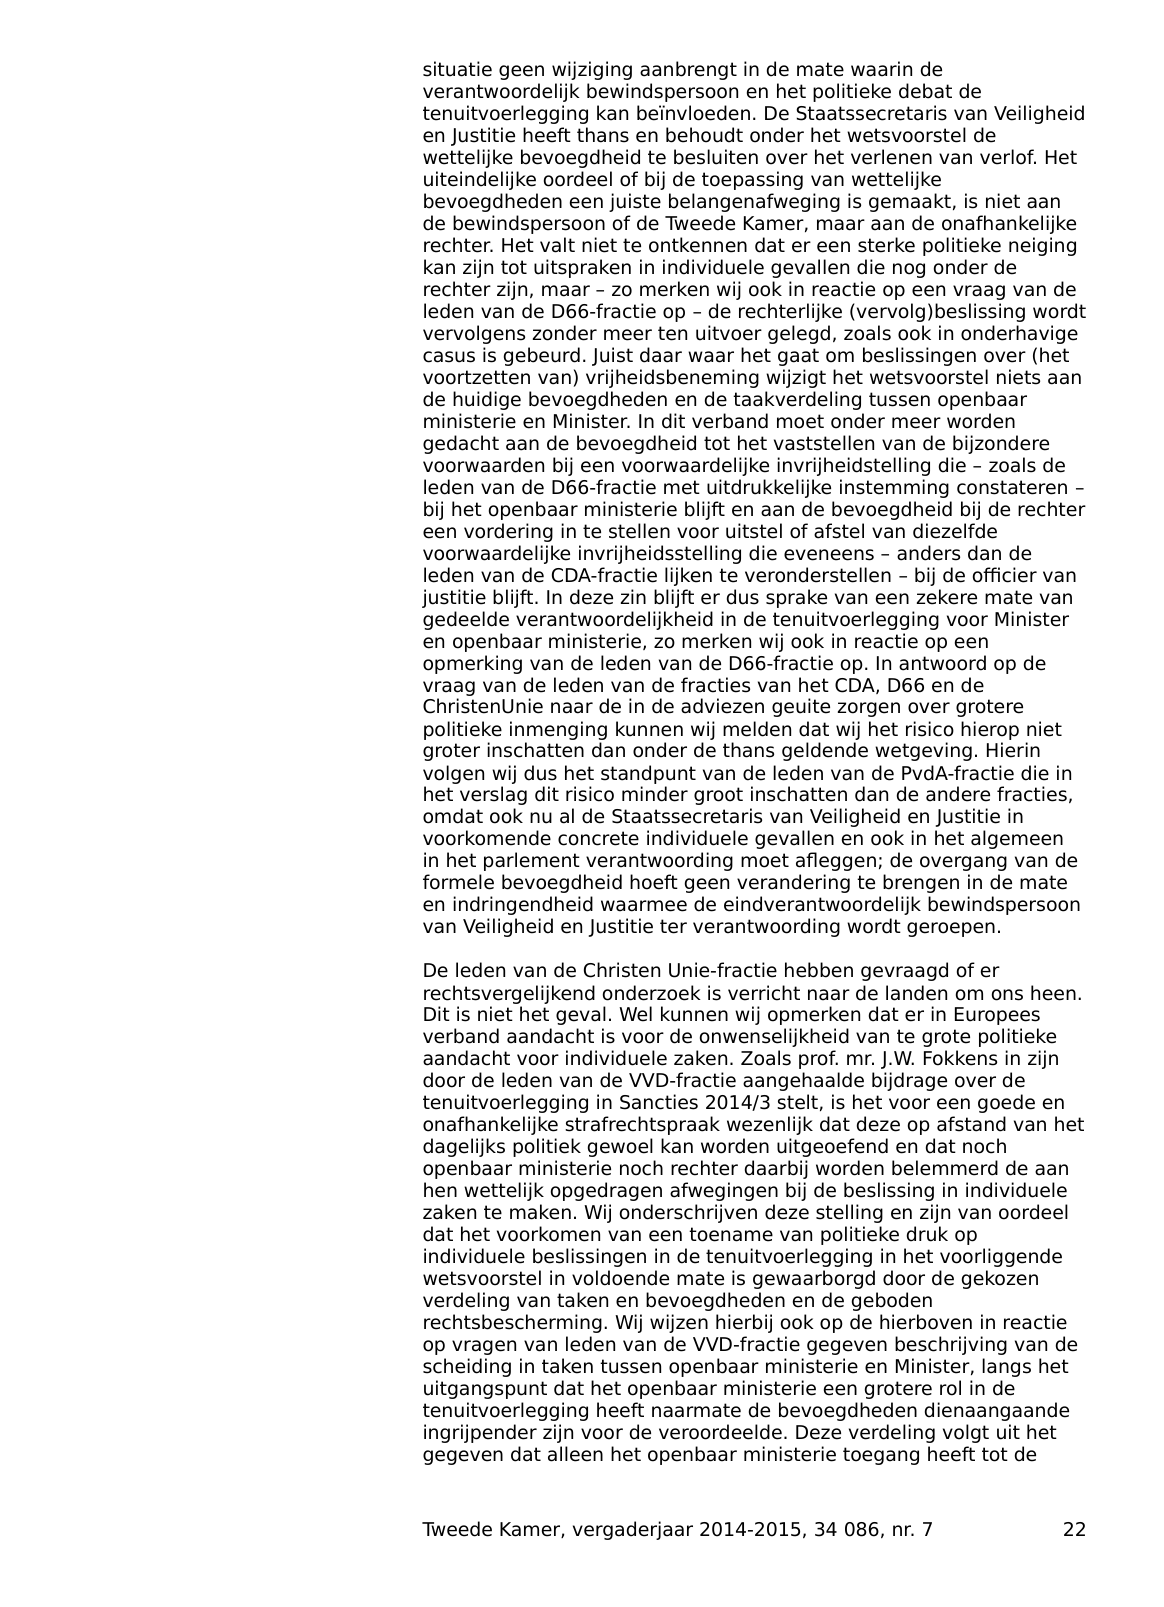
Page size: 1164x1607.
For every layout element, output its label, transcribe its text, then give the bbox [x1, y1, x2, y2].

text De leden van de Christen Unie-fractie hebben gevraagd of er rechtsvergelijkend onderzoek is verricht naar de landen om ons heen. Dit is niet het geval. Wel kunnen wij opmerken dat er in Europees verband aandacht is voor de onwenselijkheid van te grote politieke aandacht voor individuele zaken. Zoals prof. mr. J.W. Fokkens in zijn door de leden van de VVD-fractie aangehaalde bijdrage over de tenuitvoerlegging in Sancties 2014/3 stelt, is het voor een goede en onafhankelijke strafrechtspraak wezenlijk dat deze op afstand van het dagelijks politiek gewoel kan worden uitgeoefend en dat noch openbaar ministerie noch rechter daarbij worden belemmerd de aan hen wettelijk opgedragen afwegingen bij de beslissing in individuele zaken te maken. Wij onderschrijven deze stelling en zijn van oordeel dat het voorkomen van een toename van politieke druk op individuele beslissingen in de tenuitvoerlegging in het voorliggende wetsvoorstel in voldoende mate is gewaarborgd door de gekozen verdeling van taken en bevoegdheden en de geboden rechtsbescherming. Wij wijzen hierbij ook op de hierboven in reactie op vragen van leden van de VVD-fractie gegeven beschrijving van de scheiding in taken tussen openbaar ministerie en Minister, langs het uitgangspunt dat het openbaar ministerie een grotere rol in de tenuitvoerlegging heeft naarmate de bevoegdheden dienaangaande ingrijpender zijn voor de veroordeelde. Deze verdeling volgt uit het gegeven dat alleen het openbaar ministerie toegang heeft tot de [422, 960, 1087, 1466]
text situatie geen wijziging aanbrengt in de mate waarin de verantwoordelijk bewindspersoon en het politieke debat de tenuitvoerlegging kan beïnvloeden. De Staatssecretaris van Veiligheid en Justitie heeft thans en behoudt onder het wetsvoorstel de wettelijke bevoegdheid te besluiten over het verlenen van verlof. Het uiteindelijke oordeel of bij de toepassing van wettelijke bevoegdheden een juiste belangenafweging is gemaakt, is niet aan de bewindspersoon of de Tweede Kamer, maar aan de onafhankelijke rechter. Het valt niet te ontkennen dat er een sterke politieke neiging kan zijn tot uitspraken in individuele gevallen die nog onder de rechter zijn, maar – zo merken wij ook in reactie op een vraag van de leden van de D66-fractie op – de rechterlijke (vervolg)beslissing wordt vervolgens zonder meer ten uitvoer gelegd, zoals ook in onderhavige casus is gebeurd. Juist daar waar het gaat om beslissingen over (het voortzetten van) vrijheidsbeneming wijzigt het wetsvoorstel niets aan de huidige bevoegdheden en de taakverdeling tussen openbaar ministerie en Minister. In dit verband moet onder meer worden gedacht aan de bevoegdheid tot het vaststellen van de bijzondere voorwaarden bij een voorwaardelijke invrijheidstelling die – zoals de leden van de D66-fractie met uitdrukkelijke instemming constateren – bij het openbaar ministerie blijft en aan de bevoegdheid bij de rechter een vordering in te stellen voor uitstel of afstel van diezelfde voorwaardelijke invrijheidsstelling die eveneens – anders dan de leden van de CDA-fractie lijken te veronderstellen – bij de officier van justitie blijft. In deze zin blijft er dus sprake van een zekere mate van gedeelde verantwoordelijkheid in de tenuitvoerlegging voor Minister en openbaar ministerie, zo merken wij ook in reactie op een opmerking van de leden van de D66-fractie op. In antwoord op de vraag van de leden van de fracties van het CDA, D66 en de ChristenUnie naar de in de adviezen geuite zorgen over grotere politieke inmenging kunnen wij melden dat wij het risico hierop niet groter inschatten dan onder de thans geldende wetgeving. Hierin volgen wij dus het standpunt van de leden van de PvdA-fractie die in het verslag dit risico minder groot inschatten dan de andere fracties, omdat ook nu al de Staatssecretaris van Veiligheid en Justitie in voorkomende concrete individuele gevallen en ook in het algemeen in het parlement verantwoording moet afleggen; de overgang van de formele bevoegdheid hoeft geen verandering te brengen in de mate en indringendheid waarmee de eindverantwoordelijk bewindspersoon van Veiligheid en Justitie ter verantwoording wordt geroepen. [422, 59, 1087, 938]
